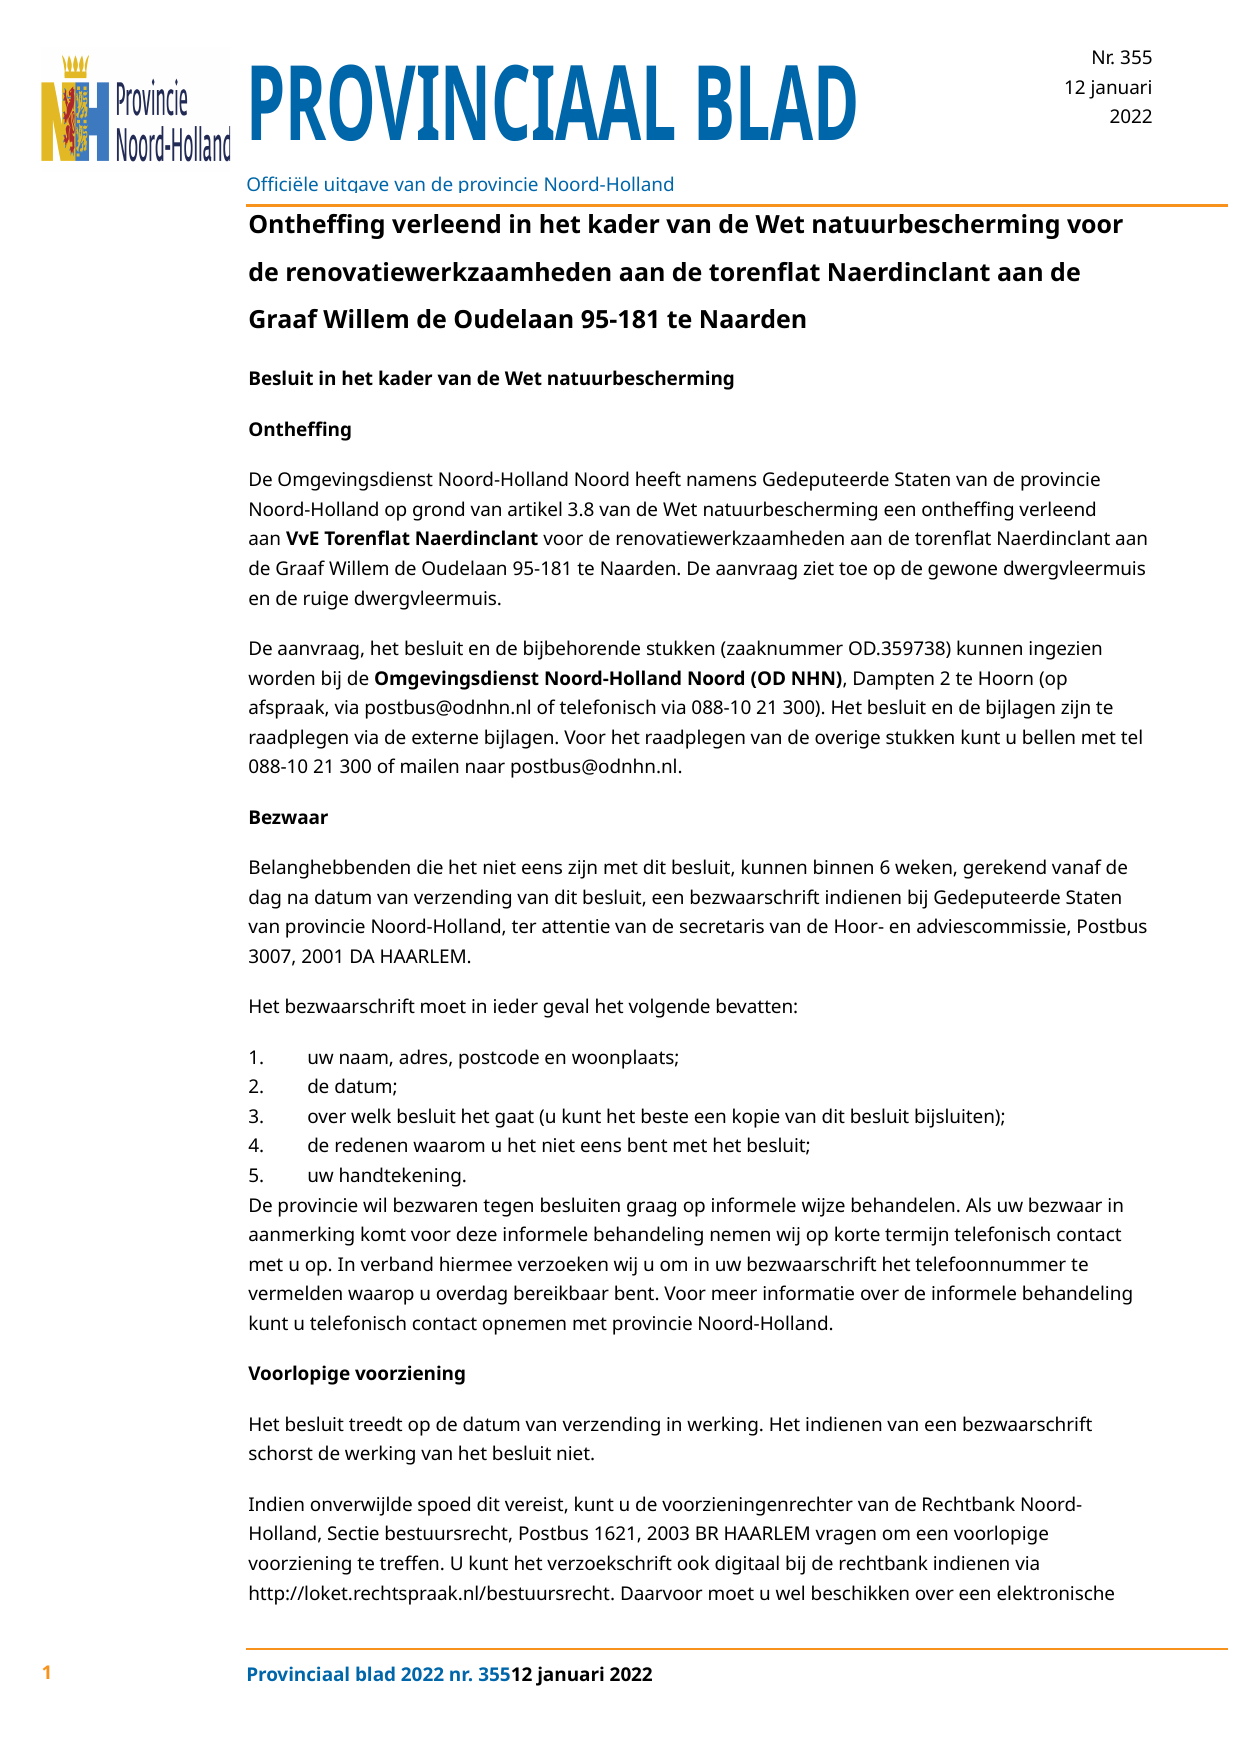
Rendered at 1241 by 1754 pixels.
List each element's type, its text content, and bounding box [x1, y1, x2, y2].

text Belanghebbenden die het niet eens zijn met dit besluit, kunnen binnen 6 weken, gerekend vanaf de dag na datum van verzending van dit besluit, een bezwaarschrift indienen bij Gedeputeerde Staten van provincie Noord-Holland, ter attentie van de secretaris van de Hoor- en adviescommissie, Postbus 3007, 2001 DA HAARLEM. [248, 854, 1152, 969]
text Indien onverwijlde spoed dit vereist, kunt u de voorzieningenrechter van de Rechtbank Noord-Holland, Sectie bestuursrecht, Postbus 1621, 2003 BR HAARLEM vragen om een voorlopige voorziening te treffen. U kunt het verzoekschrift ook digitaal bij de rechtbank indienen via http://loket.rechtspraak.nl/bestuursrecht. Daarvoor moet u wel beschikken over een elektronische [248, 1491, 1152, 1605]
list uw handtekening. [248, 1162, 1152, 1188]
list de redenen waarom u het niet eens bent met het besluit; [248, 1133, 1152, 1158]
text Het besluit treedt op de datum van verzending in werking. Het indienen van een bezwaarschrift schorst de werking van het besluit niet. [248, 1411, 1152, 1466]
text Ontheffing verleend in het kader van de Wet natuurbescherming voor de renovatiewerkzaamheden aan de torenflat Naerdinclant aan de Graaf Willem de Oudelaan 95-181 te Naarden [248, 207, 1152, 336]
text De provincie wil bezwaren tegen besluiten graag op informele wijze behandelen. Als uw bezwaar in aanmerking komt voor deze informele behandeling nemen wij op korte termijn telefonisch contact met u op. In verband hiermee verzoeken wij u om in uw bezwaarschrift het telefoonnummer te vermelden waarop u overdag bereikbaar bent. Voor meer informatie over de informele behandeling kunt u telefonisch contact opnemen met provincie Noord-Holland. [248, 1192, 1152, 1336]
text Besluit in het kader van de Wet natuurbescherming [248, 366, 1152, 391]
text Voorlopige voorziening [248, 1361, 1152, 1386]
list de datum; [248, 1073, 1152, 1099]
text Bezwaar [248, 804, 1152, 829]
list over welk besluit het gaat (u kunt het beste een kopie van dit besluit bijsluiten); [248, 1103, 1152, 1129]
text Het bezwaarschrift moet in ieder geval het volgende bevatten: [248, 993, 1152, 1019]
text De aanvraag, het besluit en de bijbehorende stukken (zaaknummer OD.359738) kunnen ingezien worden bij de Omgevingsdienst Noord-Holland Noord (OD NHN), Dampten 2 te Hoorn (op afspraak, via postbus@odnhn.nl of telefonisch via 088-10 21 300). Het besluit en de bijlagen zijn te raadplegen via de externe bijlagen. Voor het raadplegen van de overige stukken kunt u bellen met tel 088-10 21 300 of mailen naar postbus@odnhn.nl. [248, 635, 1152, 779]
text Ontheffing [248, 416, 1152, 442]
list uw naam, adres, postcode en woonplaats; [248, 1044, 1152, 1069]
picture [41, 47, 231, 172]
text De Omgevingsdienst Noord-Holland Noord heeft namens Gedeputeerde Staten van de provincie Noord-Holland op grond van artikel 3.8 van de Wet natuurbescherming een ontheffing verleend aan VvE Torenflat Naerdinclant voor de renovatiewerkzaamheden aan de torenflat Naerdinclant aan de Graaf Willem de Oudelaan 95-181 te Naarden. De aanvraag ziet toe op de gewone dwergvleermuis en de ruige dwergvleermuis. [248, 466, 1152, 610]
